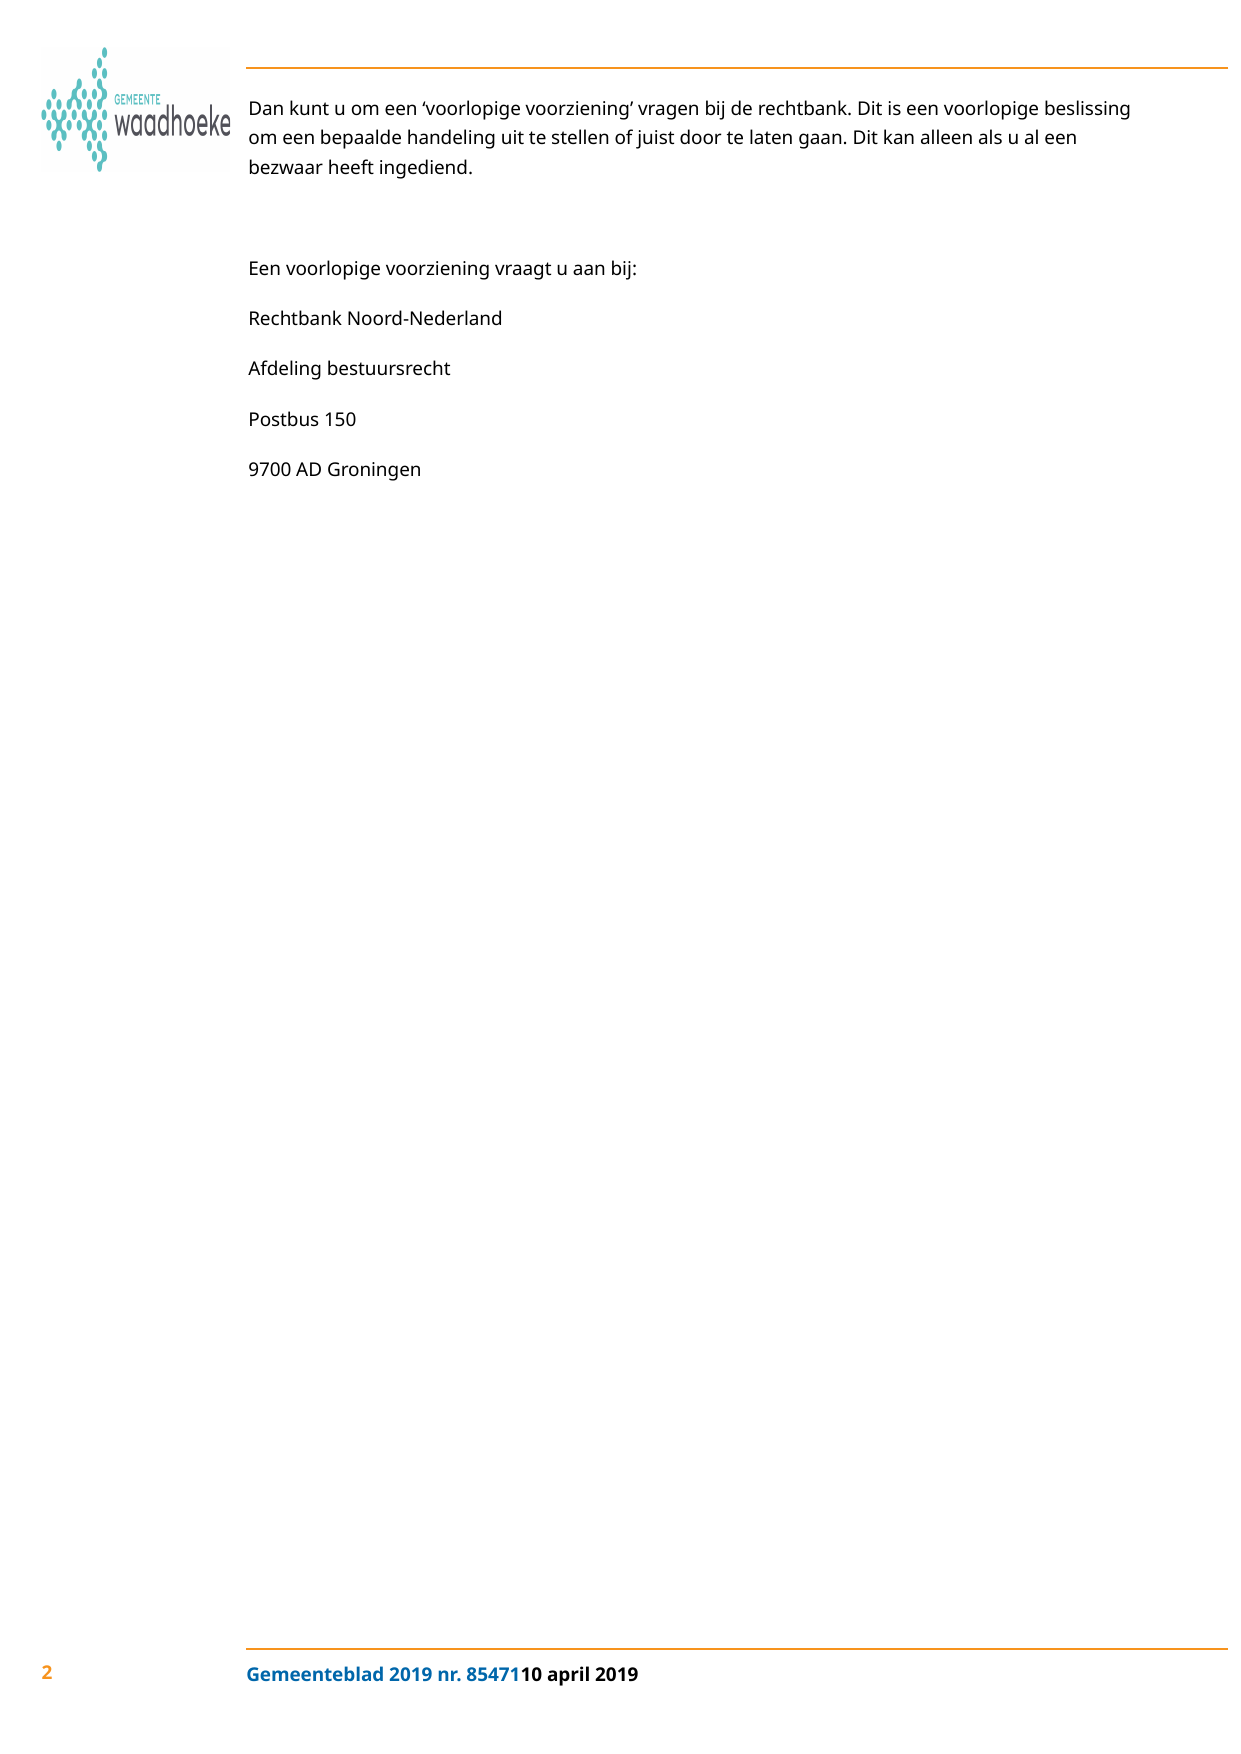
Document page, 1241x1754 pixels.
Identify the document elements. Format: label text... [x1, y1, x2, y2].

text 9700 AD Groningen [248, 456, 1152, 482]
text Dan kunt u om een ‘voorlopige voorziening’ vragen bij de rechtbank. Dit is een voorlopige beslissing om een bepaalde handeling uit te stellen of juist door te laten gaan. Dit kan alleen als u al een bezwaar heeft ingediend. [248, 95, 1152, 180]
text Een voorlopige voorziening vraagt u aan bij: [248, 255, 1152, 281]
text Postbus 150 [248, 406, 1152, 432]
picture [41, 47, 231, 172]
text Rechtbank Noord-Nederland [248, 305, 1152, 331]
text Afdeling bestuursrecht [248, 356, 1152, 381]
